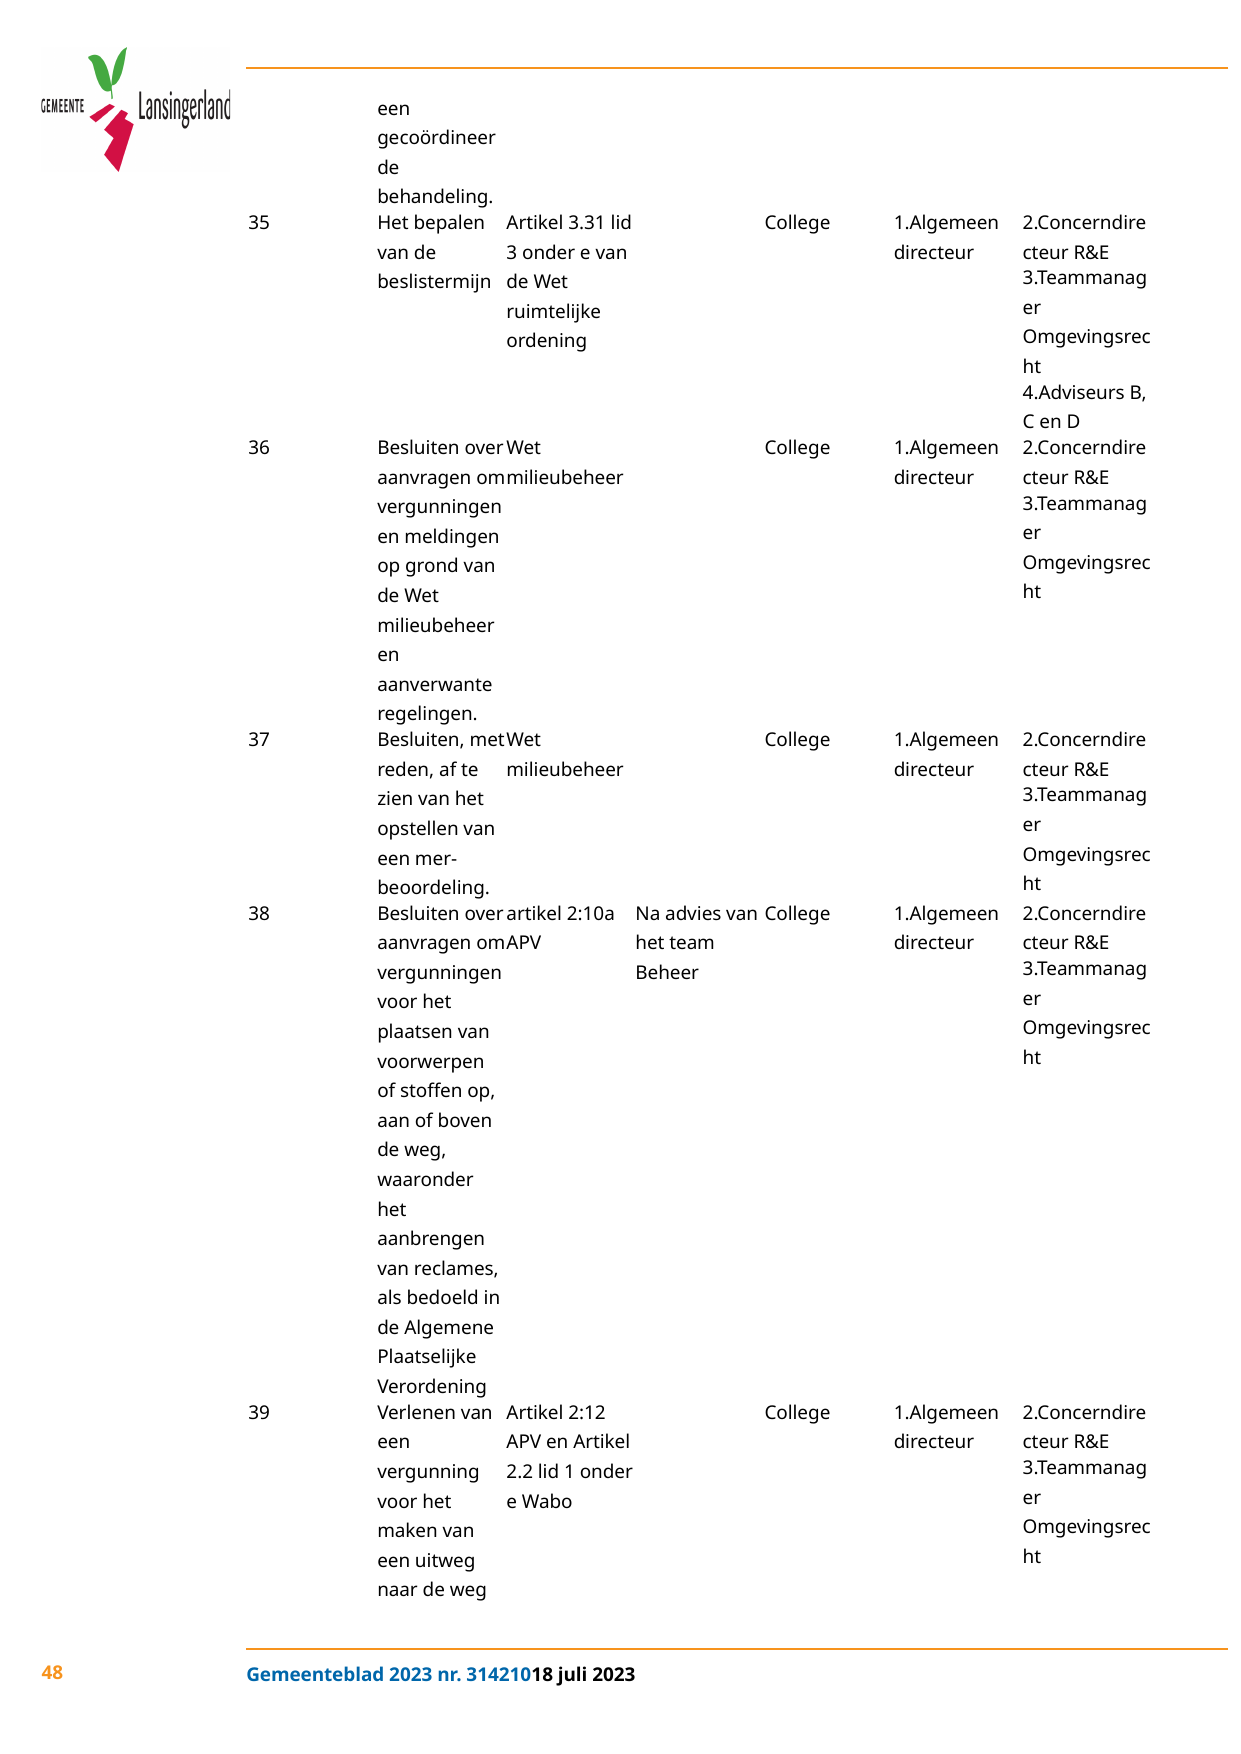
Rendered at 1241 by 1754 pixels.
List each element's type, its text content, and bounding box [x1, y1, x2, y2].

table_cell Na advies van het team Beheer [635, 900, 764, 1399]
table_cell Het bepalen van de beslistermijn [377, 209, 506, 434]
table_cell 2.Concerndirecteur R&E [1023, 434, 1152, 490]
table_cell Besluiten over aanvragen om vergunningen voor het plaatsen van voorwerpen of stoffen op, aan of boven de weg, waaronder het aanbrengen van reclames, als bedoeld in de Algemene Plaatselijke Verordening [377, 900, 506, 1399]
table_cell Artikel 2:12 APV en Artikel 2.2 lid 1 onder e Wabo [506, 1399, 635, 1602]
table_cell 35 [248, 209, 377, 434]
table_cell [1023, 95, 1152, 209]
table_cell 38 [248, 900, 377, 1399]
table_cell 3.Teammanager Omgevingsrecht [1023, 955, 1152, 1399]
table_cell 2.Concerndirecteur R&E [1023, 726, 1152, 782]
table_cell 36 [248, 434, 377, 726]
table_cell Besluiten, met reden, af te zien van het opstellen van een mer-beoordeling. [377, 726, 506, 900]
table_cell College [764, 209, 893, 434]
table_cell Besluiten over aanvragen om vergunningen en meldingen op grond van de Wet milieubeheer en aanverwante regelingen. [377, 434, 506, 726]
table_cell [506, 95, 635, 209]
table_cell 1.Algemeen directeur [894, 434, 1022, 726]
table_cell 2.Concerndirecteur R&E [1023, 900, 1152, 955]
table_cell 3.Teammanager Omgevingsrecht [1023, 265, 1152, 379]
table_cell College [764, 1399, 893, 1602]
table_cell 1.Algemeen directeur [894, 726, 1022, 900]
picture [41, 47, 231, 172]
table_cell [635, 434, 764, 726]
table_cell 1.Algemeen directeur [894, 900, 1022, 1399]
table_cell 4.Adviseurs B, C en D [1023, 379, 1152, 434]
table_cell Wet milieubeheer [506, 434, 635, 726]
table_cell artikel 2:10a APV [506, 900, 635, 1399]
table_cell Artikel 3.31 lid 3 onder e van de Wet ruimtelijke ordening [506, 209, 635, 434]
table_cell Wet milieubeheer [506, 726, 635, 900]
table_cell College [764, 434, 893, 726]
table_cell 2.Concerndirecteur R&E [1023, 209, 1152, 264]
table_cell een gecoördineerde behandeling. [377, 95, 506, 209]
table_cell 1.Algemeen directeur [894, 209, 1022, 434]
table_cell [764, 95, 893, 209]
table_cell College [764, 900, 893, 1399]
table_cell [635, 209, 764, 434]
table_cell 37 [248, 726, 377, 900]
table_cell [635, 1399, 764, 1602]
table_cell 3.Teammanager Omgevingsrecht [1023, 1454, 1152, 1602]
table_cell 2.Concerndirecteur R&E [1023, 1399, 1152, 1454]
table_cell 3.Teammanager Omgevingsrecht [1023, 782, 1152, 900]
table_cell 39 [248, 1399, 377, 1602]
table_cell College [764, 726, 893, 900]
table_cell 1.Algemeen directeur [894, 1399, 1022, 1602]
table_cell [894, 95, 1022, 209]
table_cell 3.Teammanager Omgevingsrecht [1023, 490, 1152, 726]
table_cell Verlenen van een vergunning voor het maken van een uitweg naar de weg [377, 1399, 506, 1602]
table_cell [635, 726, 764, 900]
table_cell [635, 95, 764, 209]
table_cell [248, 95, 377, 209]
